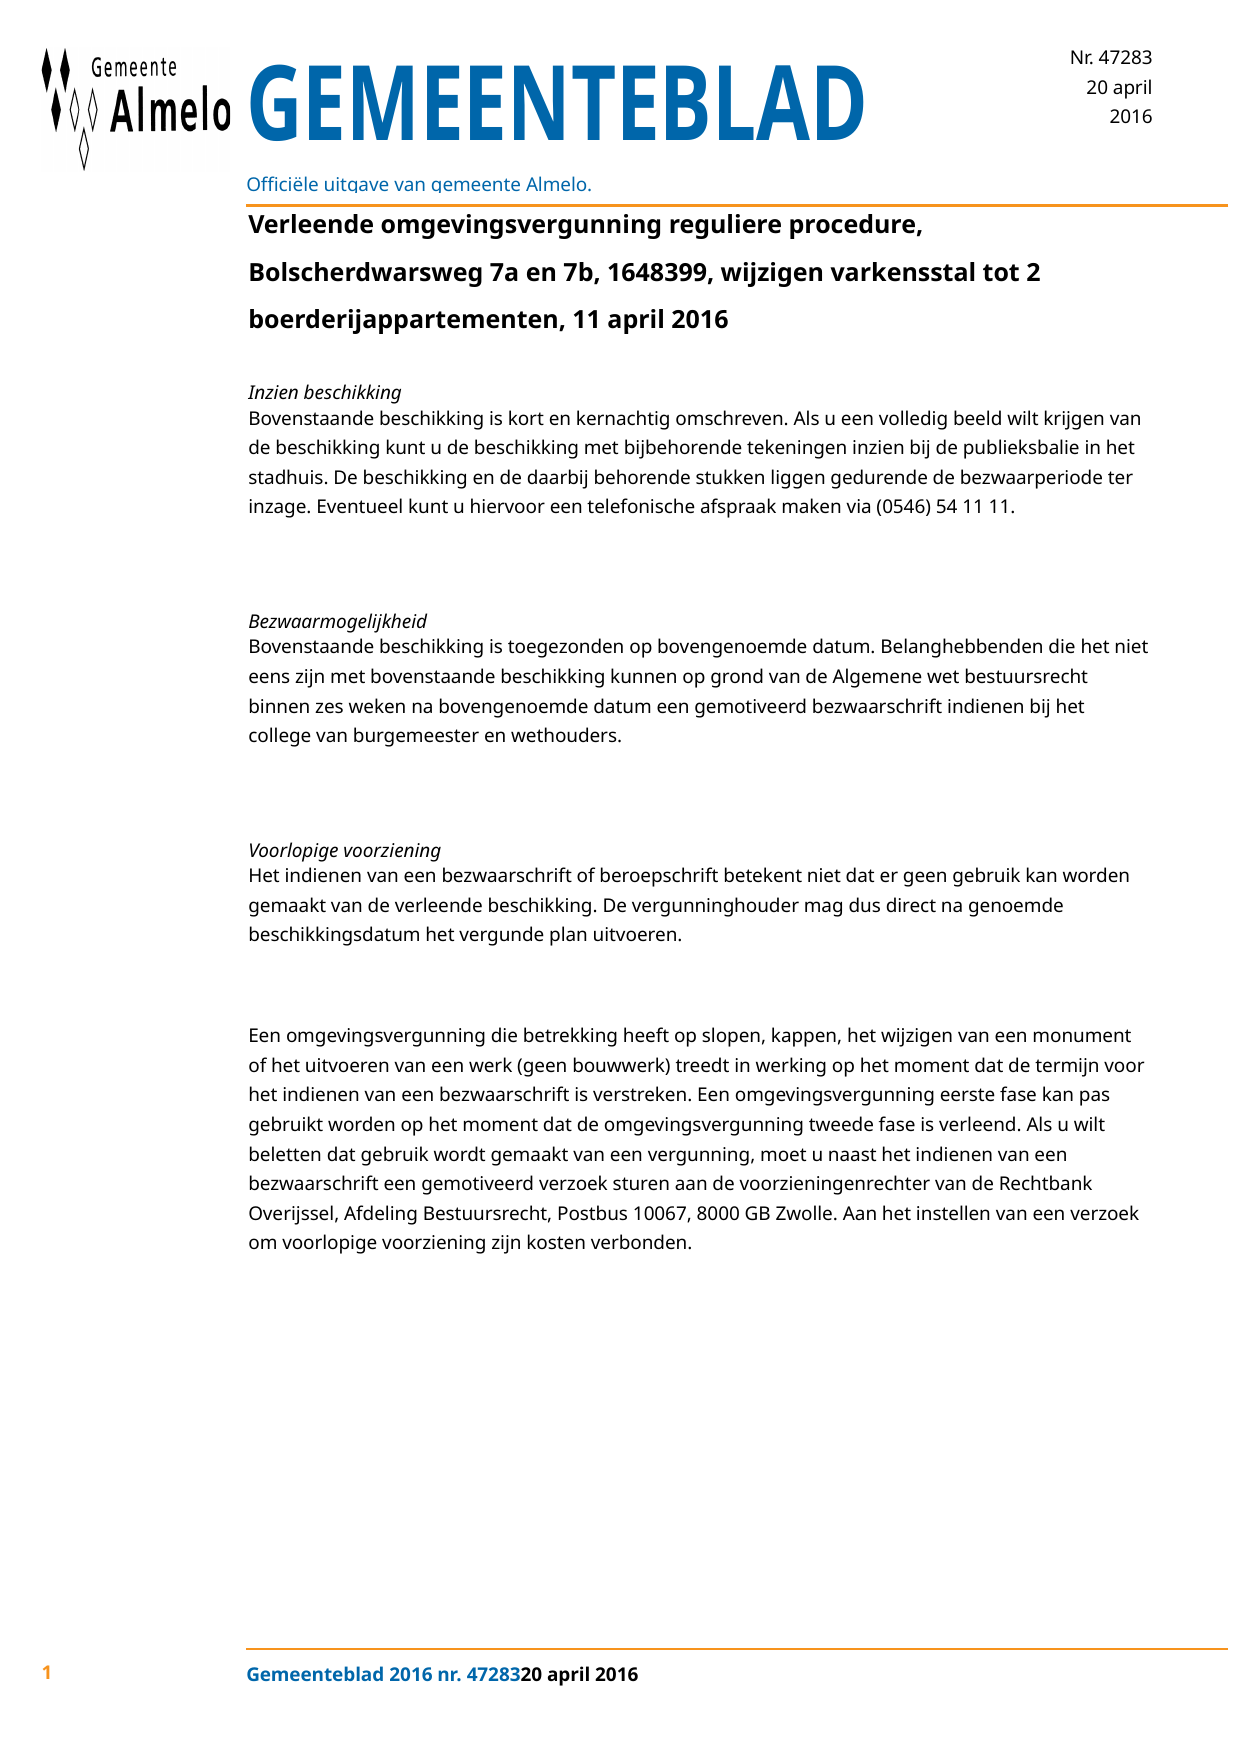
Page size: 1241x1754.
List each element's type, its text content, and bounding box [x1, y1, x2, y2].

text Bezwaarmogelijkheid [248, 608, 1152, 634]
text Een omgevingsvergunning die betrekking heeft op slopen, kappen, het wijzigen van een monument of het uitvoeren van een werk (geen bouwwerk) treedt in werking op het moment dat de termijn voor het indienen van een bezwaarschrift is verstreken. Een omgevingsvergunning eerste fase kan pas gebruikt worden op het moment dat de omgevingsvergunning tweede fase is verleend. Als u wilt beletten dat gebruik wordt gemaakt van een vergunning, moet u naast het indienen van een bezwaarschrift een gemotiveerd verzoek sturen aan de voorzieningenrechter van de Rechtbank Overijssel, Afdeling Bestuursrecht, Postbus 10067, 8000 GB Zwolle. Aan het instellen van een verzoek om voorlopige voorziening zijn kosten verbonden. [248, 1022, 1152, 1255]
text Inzien beschikking [248, 379, 1152, 405]
text Voorlopige voorziening [248, 837, 1152, 862]
text Bovenstaande beschikking is kort en kernachtig omschreven. Als u een volledig beeld wilt krijgen van de beschikking kunt u de beschikking met bijbehorende tekeningen inzien bij de publieksbalie in het stadhuis. De beschikking en de daarbij behorende stukken liggen gedurende de bezwaarperiode ter inzage. Eventueel kunt u hiervoor een telefonische afspraak maken via (0546) 54 11 11. [248, 405, 1152, 519]
text Het indienen van een bezwaarschrift of beroepschrift betekent niet dat er geen gebruik kan worden gemaakt van de verleende beschikking. De vergunninghouder mag dus direct na genoemde beschikkingsdatum het vergunde plan uitvoeren. [248, 862, 1152, 947]
text Verleende omgevingsvergunning reguliere procedure, Bolscherdwarsweg 7a en 7b, 1648399, wijzigen varkensstal tot 2 boerderijappartementen, 11 april 2016 [248, 207, 1152, 336]
picture [41, 47, 231, 172]
text Bovenstaande beschikking is toegezonden op bovengenoemde datum. Belanghebbenden die het niet eens zijn met bovenstaande beschikking kunnen op grond van de Algemene wet bestuursrecht binnen zes weken na bovengenoemde datum een gemotiveerd bezwaarschrift indienen bij het college van burgemeester en wethouders. [248, 634, 1152, 748]
